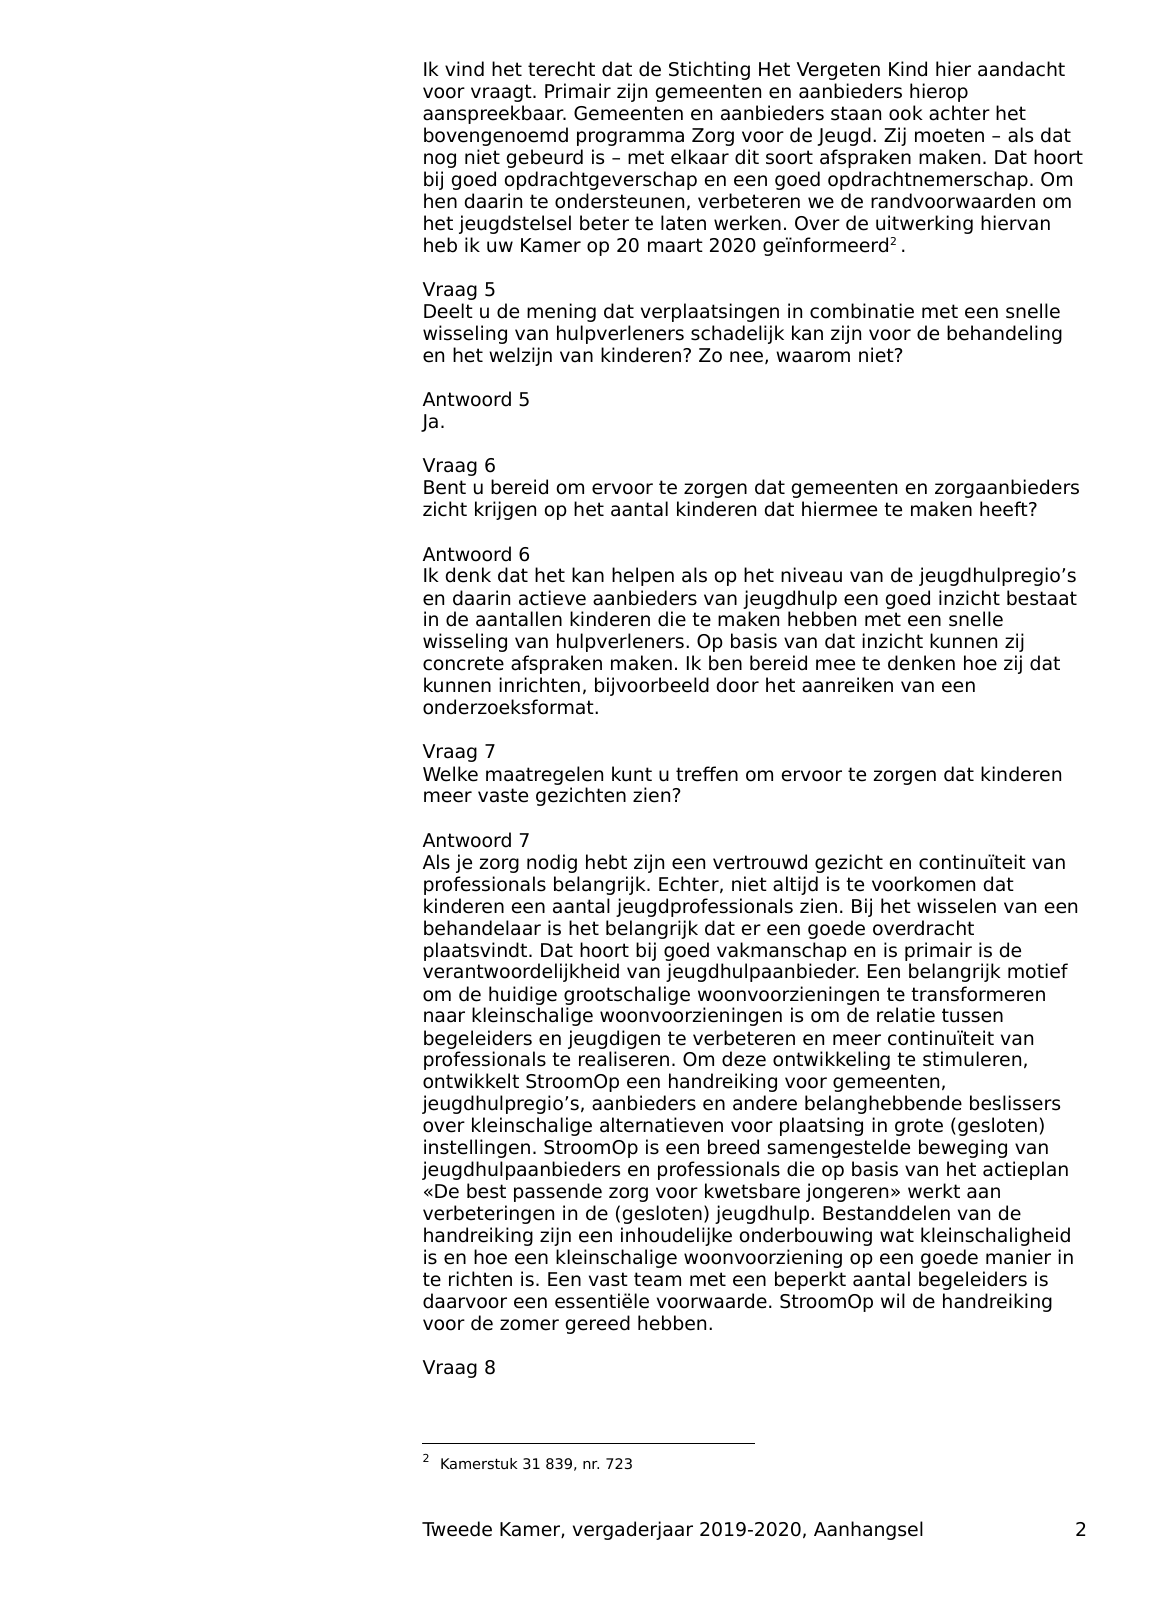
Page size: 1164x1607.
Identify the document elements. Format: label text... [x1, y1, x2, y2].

text Vraag 6 [422, 455, 1087, 477]
text Kamerstuk 31 839, nr. 723 [422, 1452, 1087, 1474]
text Welke maatregelen kunt u treffen om ervoor te zorgen dat kinderen meer vaste gezichten zien? [422, 763, 1087, 807]
text Vraag 5 [422, 279, 1087, 301]
text Vraag 8 [422, 1357, 1087, 1379]
text Ja. [422, 411, 1087, 433]
text Antwoord 7 [422, 829, 1087, 852]
text Als je zorg nodig hebt zijn een vertrouwd gezicht en continuïteit van professionals belangrijk. Echter, niet altijd is te voorkomen dat kinderen een aantal jeugdprofessionals zien. Bij het wisselen van een behandelaar is het belangrijk dat er een goede overdracht plaatsvindt. Dat hoort bij goed vakmanschap en is primair is de verantwoordelijkheid van jeugdhulpaanbieder. Een belangrijk motief om de huidige grootschalige woonvoorzieningen te transformeren naar kleinschalige woonvoorzieningen is om de relatie tussen begeleiders en jeugdigen te verbeteren en meer continuïteit van professionals te realiseren. Om deze ontwikkeling te stimuleren, ontwikkelt StroomOp een handreiking voor gemeenten, jeugdhulpregio’s, aanbieders en andere belanghebbende beslissers over kleinschalige alternatieven voor plaatsing in grote (gesloten) instellingen. StroomOp is een breed samengestelde beweging van jeugdhulpaanbieders en professionals die op basis van het actieplan «De best passende zorg voor kwetsbare jongeren» werkt aan verbeteringen in de (gesloten) jeugdhulp. Bestanddelen van de handreiking zijn een inhoudelijke onderbouwing wat kleinschaligheid is en hoe een kleinschalige woonvoorziening op een goede manier in te richten is. Een vast team met een beperkt aantal begeleiders is daarvoor een essentiële voorwaarde. StroomOp wil de handreiking voor de zomer gereed hebben. [422, 852, 1087, 1335]
text Ik denk dat het kan helpen als op het niveau van de jeugdhulpregio’s en daarin actieve aanbieders van jeugdhulp een goed inzicht bestaat in de aantallen kinderen die te maken hebben met een snelle wisseling van hulpverleners. Op basis van dat inzicht kunnen zij concrete afspraken maken. Ik ben bereid mee te denken hoe zij dat kunnen inrichten, bijvoorbeeld door het aanreiken van een onderzoeksformat. [422, 565, 1087, 719]
text Antwoord 5 [422, 389, 1087, 411]
text Vraag 7 [422, 741, 1087, 763]
text Deelt u de mening dat verplaatsingen in combinatie met een snelle wisseling van hulpverleners schadelijk kan zijn voor de behandeling en het welzijn van kinderen? Zo nee, waarom niet? [422, 301, 1087, 367]
text Antwoord 6 [422, 543, 1087, 565]
text Bent u bereid om ervoor te zorgen dat gemeenten en zorgaanbieders zicht krijgen op het aantal kinderen dat hiermee te maken heeft? [422, 477, 1087, 521]
text Ik vind het terecht dat de Stichting Het Vergeten Kind hier aandacht voor vraagt. Primair zijn gemeenten en aanbieders hierop aanspreekbaar. Gemeenten en aanbieders staan ook achter het bovengenoemd programma Zorg voor de Jeugd. Zij moeten – als dat nog niet gebeurd is – met elkaar dit soort afspraken maken. Dat hoort bij goed opdrachtgeverschap en een goed opdrachtnemerschap. Om hen daarin te ondersteunen, verbeteren we de randvoorwaarden om het jeugdstelsel beter te laten werken. Over de uitwerking hiervan heb ik uw Kamer op 20 maart 2020 geïnformeerd. [422, 59, 1087, 257]
